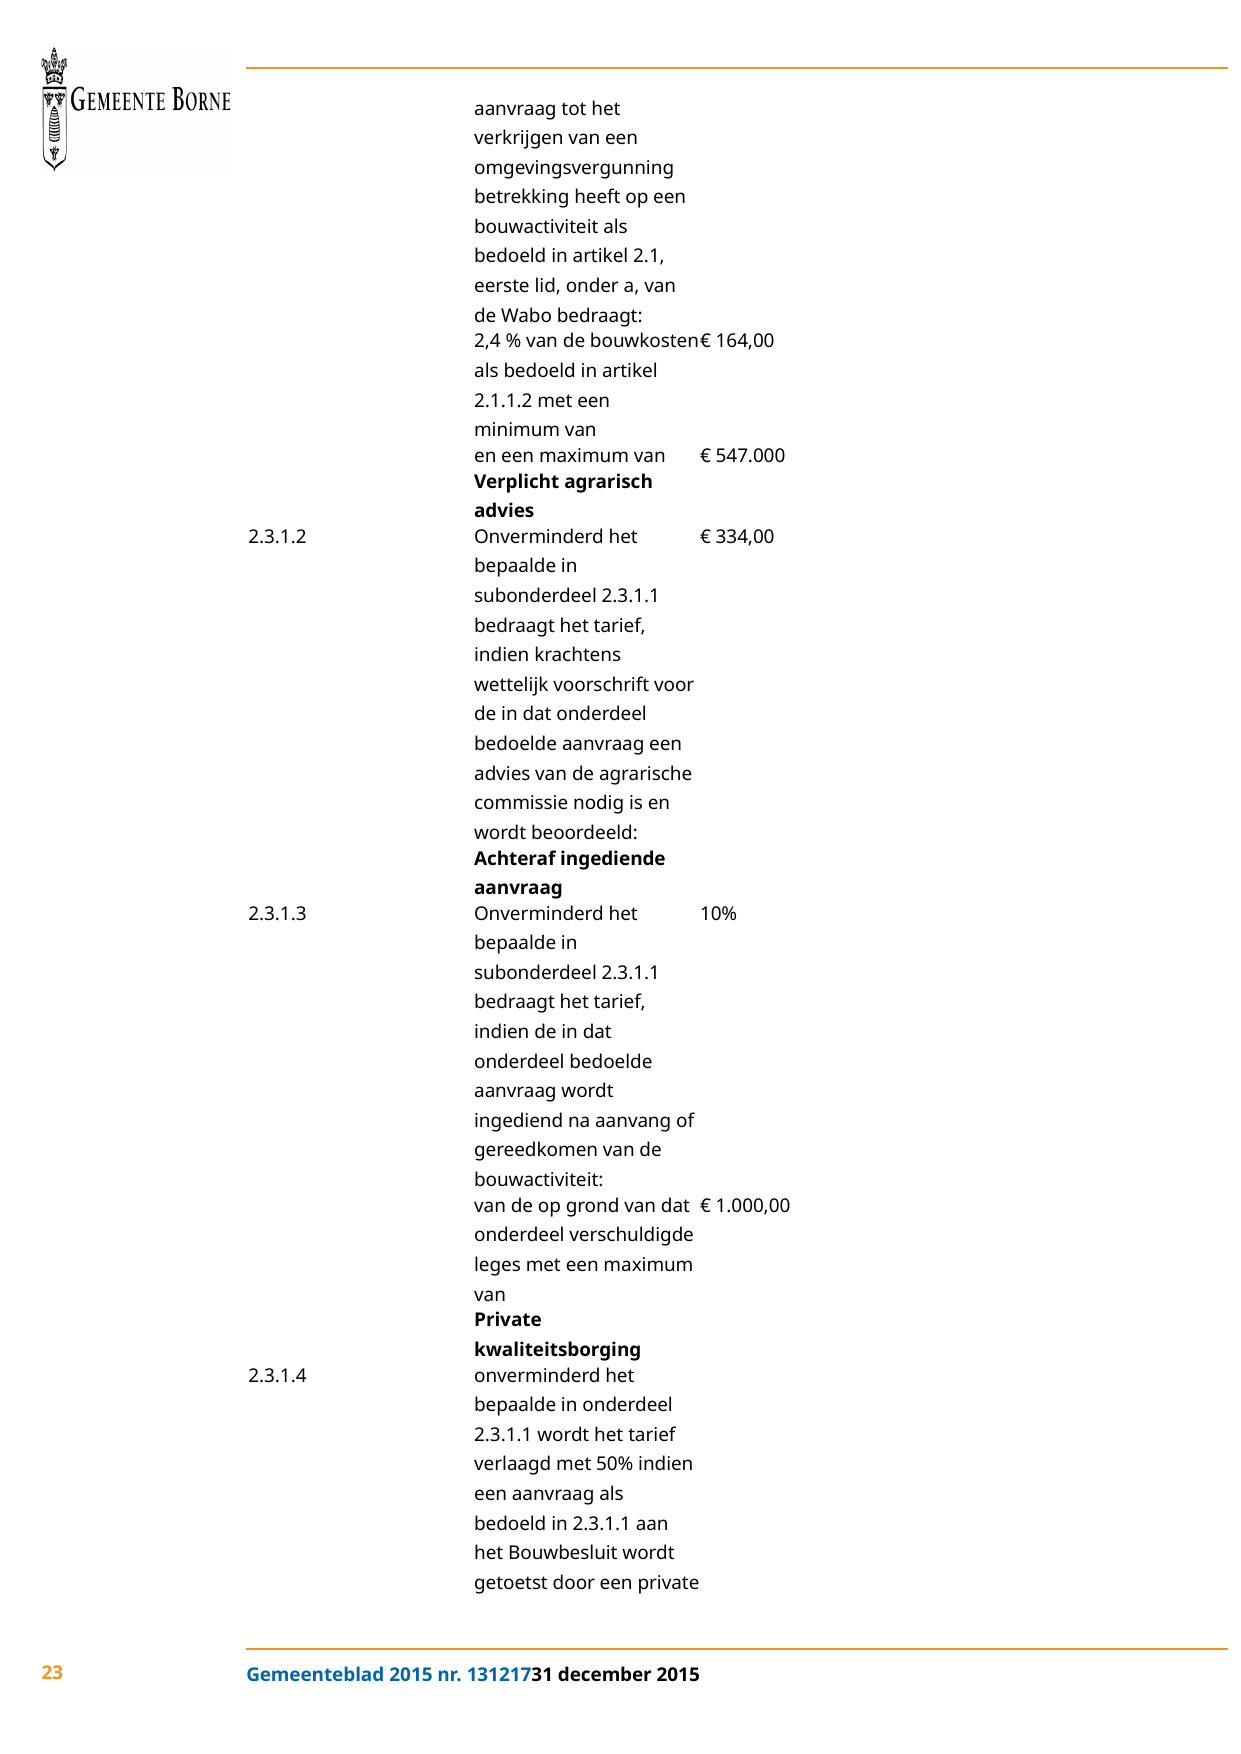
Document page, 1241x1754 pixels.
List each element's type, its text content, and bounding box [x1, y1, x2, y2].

table_cell Onverminderd het bepaalde in subonderdeel 2.3.1.1 bedraagt het tarief, indien krachtens wettelijk voorschrift voor de in dat onderdeel bedoelde aanvraag een advies van de agrarische commissie nodig is en wordt beoordeeld: [474, 523, 700, 845]
table_cell Onverminderd het bepaalde in subonderdeel 2.3.1.1 bedraagt het tarief, indien de in dat onderdeel bedoelde aanvraag wordt ingediend na aanvang of gereedkomen van de bouwactiviteit: [474, 900, 700, 1192]
table_cell [248, 468, 474, 523]
table_cell [248, 1192, 474, 1306]
picture [41, 47, 231, 172]
table_cell [248, 1306, 474, 1362]
table_cell € 334,00 [700, 523, 926, 845]
table_cell [926, 845, 1152, 900]
table_cell [926, 1192, 1152, 1306]
table_cell Achteraf ingediende aanvraag [474, 845, 700, 900]
table_cell [248, 845, 474, 900]
table_cell € 1.000,00 [700, 1192, 926, 1306]
table_cell 2.3.1.4 [248, 1362, 474, 1594]
table_cell Private kwaliteitsborging [474, 1306, 700, 1362]
table_cell onverminderd het bepaalde in onderdeel 2.3.1.1 wordt het tarief verlaagd met 50% indien een aanvraag als bedoeld in 2.3.1.1 aan het Bouwbesluit wordt getoetst door een private [474, 1362, 700, 1594]
table_cell [926, 95, 1152, 328]
table_cell [700, 468, 926, 523]
table_cell Verplicht agrarisch advies [474, 468, 700, 523]
table_cell [248, 328, 474, 442]
table_cell [926, 900, 1152, 1192]
table_cell [700, 1306, 926, 1362]
table_cell [700, 95, 926, 328]
table_cell [926, 468, 1152, 523]
table_cell [700, 845, 926, 900]
table_cell € 164,00 [700, 328, 926, 442]
table_cell [926, 328, 1152, 442]
table_cell 2.3.1.2 [248, 523, 474, 845]
table_cell [926, 442, 1152, 468]
table_cell 10% [700, 900, 926, 1192]
table_cell [700, 1362, 926, 1594]
table_cell 2.3.1.3 [248, 900, 474, 1192]
table_cell van de op grond van dat onderdeel verschuldigde leges met een maximum van [474, 1192, 700, 1306]
table_cell [926, 523, 1152, 845]
table_cell 2,4 % van de bouwkosten als bedoeld in artikel 2.1.1.2 met een minimum van [474, 328, 700, 442]
table_cell [248, 95, 474, 328]
table_cell € 547.000 [700, 442, 926, 468]
table_cell aanvraag tot het verkrijgen van een omgevingsvergunning betrekking heeft op een bouwactiviteit als bedoeld in artikel 2.1, eerste lid, onder a, van de Wabo bedraagt: [474, 95, 700, 328]
table_cell [248, 442, 474, 468]
table_cell en een maximum van [474, 442, 700, 468]
